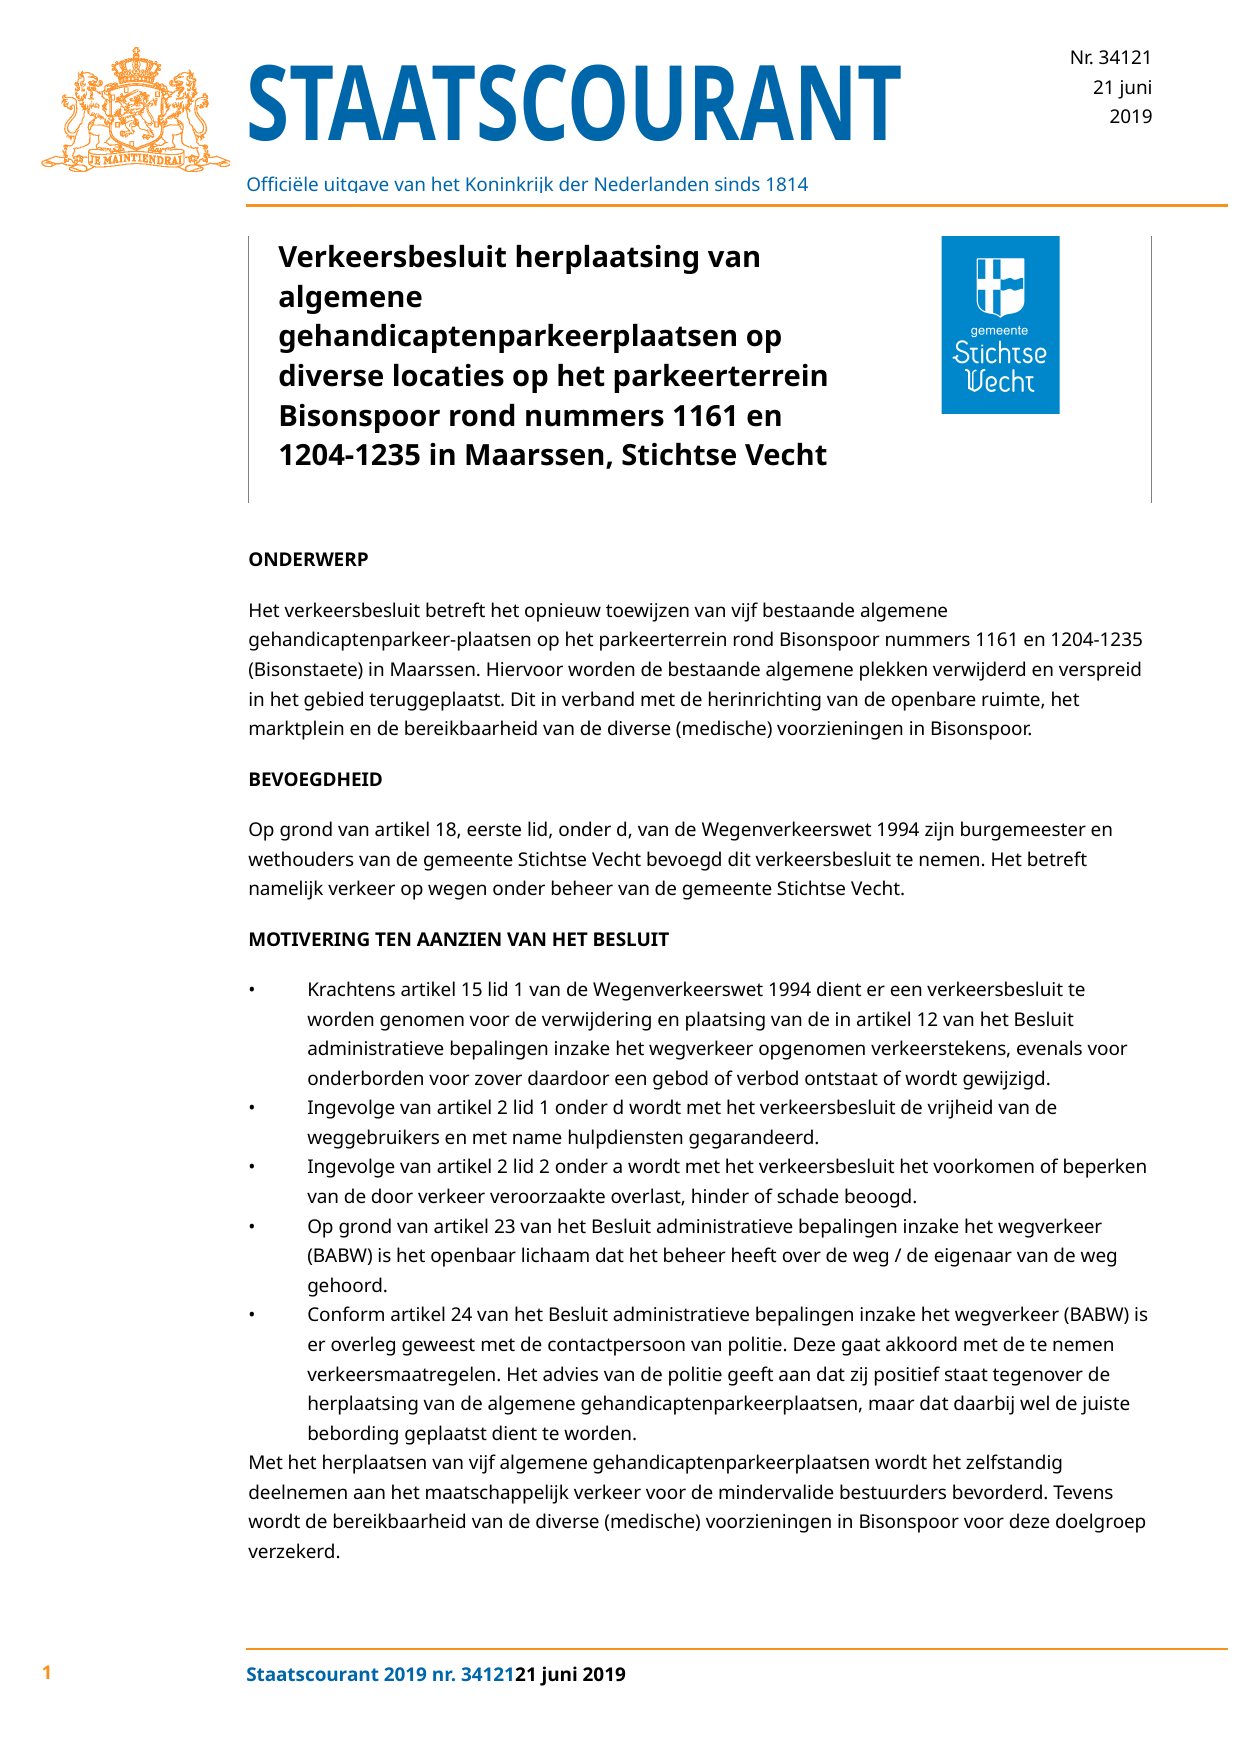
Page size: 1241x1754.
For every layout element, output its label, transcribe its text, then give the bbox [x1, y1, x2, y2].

picture [977, 259, 1000, 313]
picture [1000, 289, 1024, 317]
text Met het herplaatsen van vijf algemene gehandicaptenparkeerplaatsen wordt het zelfstandig deelnemen aan het maatschappelijk verkeer voor de mindervalide bestuurders bevorderd. Tevens wordt de bereikbaarheid van de diverse (medische) voorzieningen in Bisonspoor voor deze doelgroep verzekerd. [248, 1449, 1152, 1564]
text ONDERWERP [248, 547, 1152, 572]
picture [971, 348, 977, 359]
table_header [850, 414, 1151, 503]
list Op grond van artikel 23 van het Besluit administratieve bepalingen inzake het wegverkeer (BABW) is het openbaar lichaam dat het beheer heeft over de weg / de eigenaar van de weg gehoord. [248, 1213, 1152, 1298]
text Op grond van artikel 18, eerste lid, onder d, van de Wegenverkeerswet 1994 zijn burgemeester en wethouders van de gemeente Stichtse Vecht bevoegd dit verkeersbesluit te nemen. Het betreft namelijk verkeer op wegen onder beheer van de gemeente Stichtse Vecht. [248, 816, 1152, 901]
list Krachtens artikel 15 lid 1 van de Wegenverkeerswet 1994 dient er een verkeersbesluit te worden genomen voor de verwijdering en plaatsing van de in artikel 12 van het Besluit administratieve bepalingen inzake het wegverkeer opgenomen verkeerstekens, evenals voor onderborden voor zover daardoor een gebod of verbod ontstaat of wordt gewijzigd. [248, 976, 1152, 1091]
text BEVOEGDHEID [248, 766, 1152, 792]
text Het verkeersbesluit betreft het opnieuw toewijzen van vijf bestaande algemene gehandicaptenparkeer-plaatsen op het parkeerterrein rond Bisonspoor nummers 1161 en 1204-1235 (Bisonstaete) in Maarssen. Hiervoor worden de bestaande algemene plekken verwijderd en verspreid in het gebied teruggeplaatst. Dit in verband met de herinrichting van de openbare ruimte, het marktplein en de bereikbaarheid van de diverse (medische) voorzieningen in Bisonspoor. [248, 597, 1152, 741]
list Ingevolge van artikel 2 lid 1 onder d wordt met het verkeersbesluit de vrijheid van de weggebruikers en met name hulpdiensten gegarandeerd. [248, 1094, 1152, 1150]
list Ingevolge van artikel 2 lid 2 onder a wordt met het verkeersbesluit het voorkomen of beperken van de door verkeer veroorzaakte overlast, hinder of schade beoogd. [248, 1154, 1152, 1209]
list Conform artikel 24 van het Besluit administratieve bepalingen inzake het wegverkeer (BABW) is er overleg geweest met de contactpersoon van politie. Deze gaat akkoord met de te nemen verkeersmaatregelen. Het advies van de politie geeft aan dat zij positief staat tegenover de herplaatsing van de algemene gehandicaptenparkeerplaatsen, maar dat daarbij wel de juiste bebording geplaatst dient te worden. [248, 1302, 1152, 1446]
text MOTIVERING TEN AANZIEN VAN HET BESLUIT [248, 926, 1152, 952]
table_header [850, 236, 941, 413]
picture [1013, 348, 1019, 359]
picture [1027, 377, 1032, 389]
picture [41, 47, 231, 172]
picture [1001, 259, 1024, 279]
table_header [1060, 236, 1151, 413]
table_header Verkeersbesluit herplaatsing van algemene gehandicaptenparkeerplaatsen op diverse locaties op het parkeerterrein Bisonspoor rond nummers 1161 en 1204-1235 in Maarssen, Stichtse Vecht [249, 236, 850, 503]
picture [1013, 370, 1020, 391]
